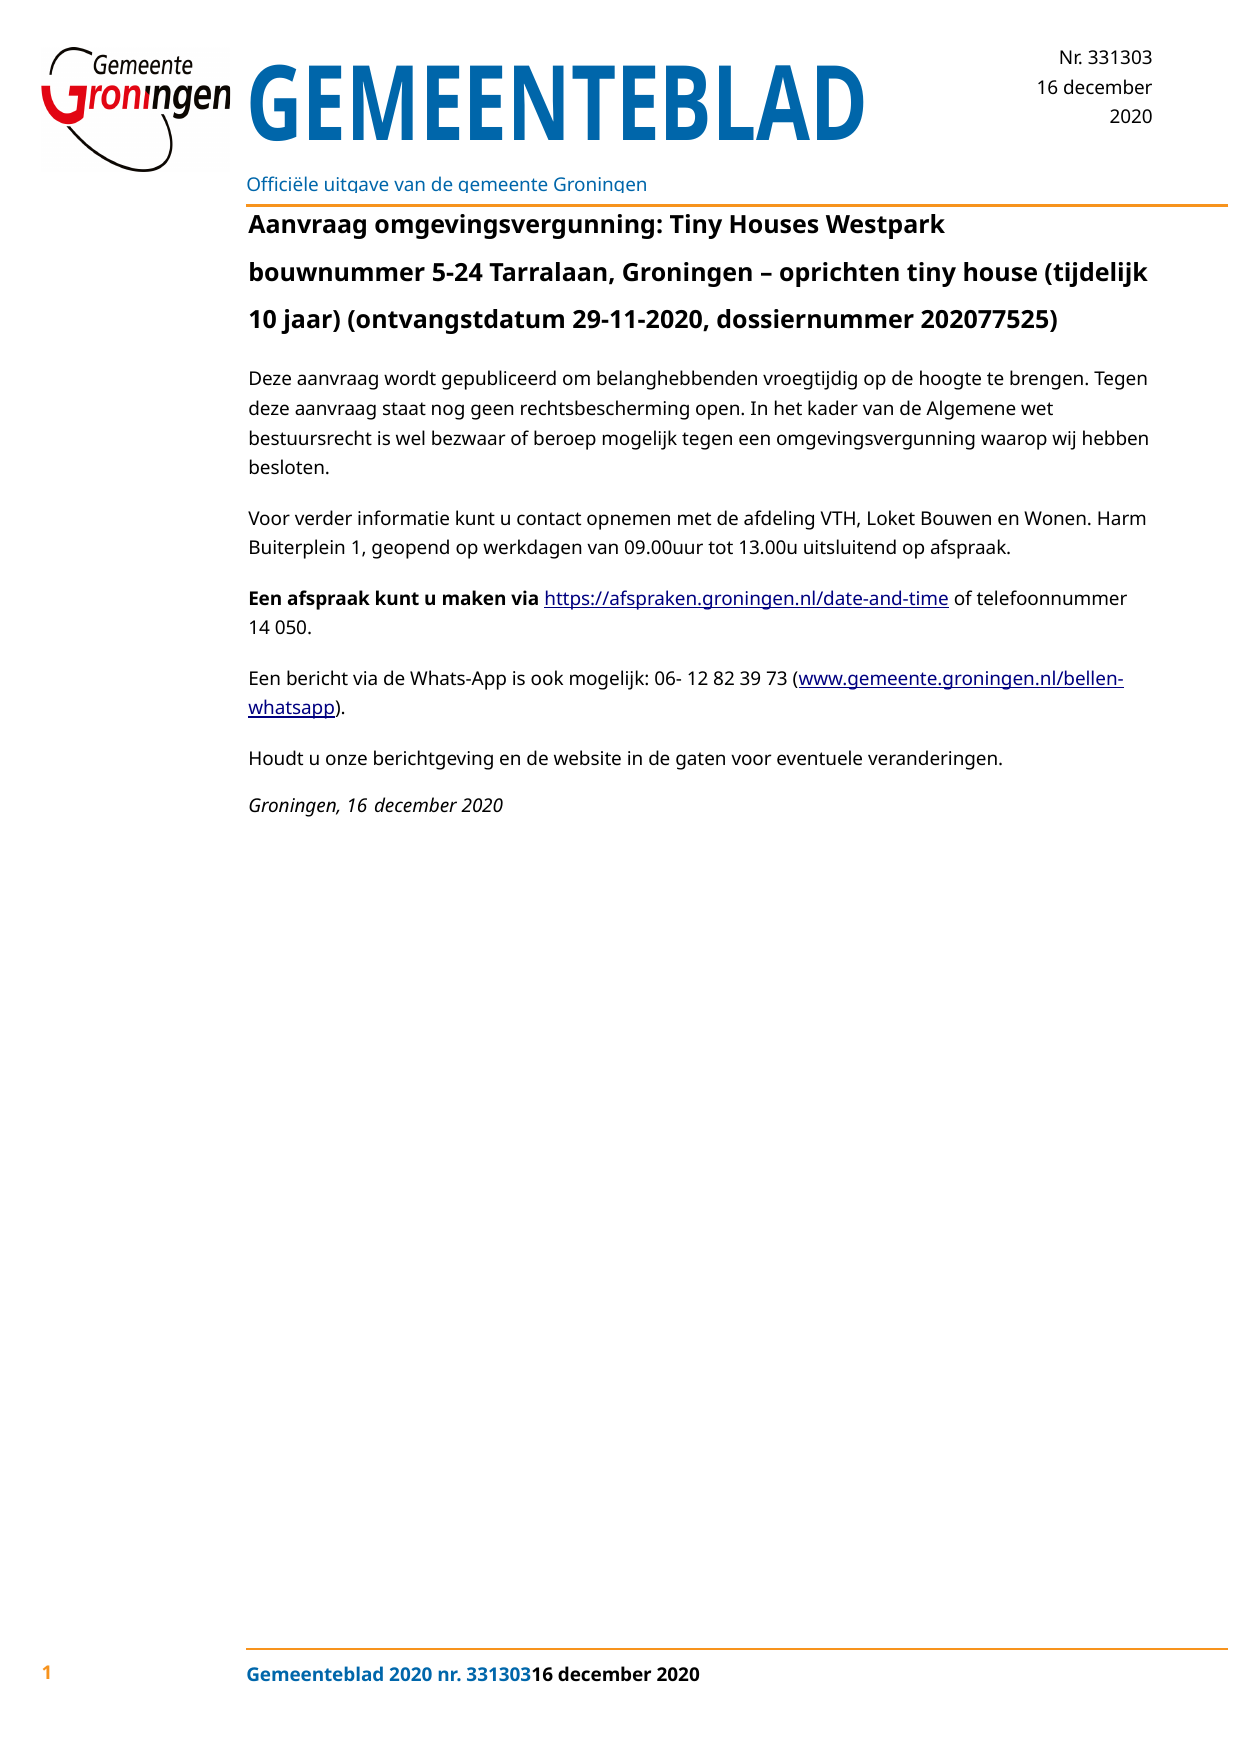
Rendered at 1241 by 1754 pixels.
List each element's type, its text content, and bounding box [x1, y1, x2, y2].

picture [41, 47, 231, 172]
text Deze aanvraag wordt gepubliceerd om belanghebbenden vroegtijdig op de hoogte te brengen. Tegen deze aanvraag staat nog geen rechtsbescherming open. In het kader van de Algemene wet bestuursrecht is wel bezwaar of beroep mogelijk tegen een omgevingsvergunning waarop wij hebben besloten. [248, 366, 1152, 480]
text Voor verder informatie kunt u contact opnemen met de afdeling VTH, Loket Bouwen en Wonen. Harm Buiterplein 1, geopend op werkdagen van 09.00uur tot 13.00u uitsluitend op afspraak. [248, 505, 1152, 560]
text Aanvraag omgevingsvergunning: Tiny Houses Westpark bouwnummer 5-24 Tarralaan, Groningen – oprichten tiny house (tijdelijk 10 jaar) (ontvangstdatum 29-11-2020, dossiernummer 202077525) [248, 207, 1152, 336]
text Houdt u onze berichtgeving en de website in de gaten voor eventuele veranderingen. [248, 745, 1152, 770]
text Een afspraak kunt u maken via https://afspraken.groningen.nl/date-and-time of telefoonnummer 14 050. [248, 585, 1152, 640]
text Groningen, 16 december 2020 [248, 792, 1152, 818]
text Een bericht via de Whats-App is ook mogelijk: 06- 12 82 39 73 (www.gemeente.groningen.nl/bellen-whatsapp). [248, 665, 1152, 720]
